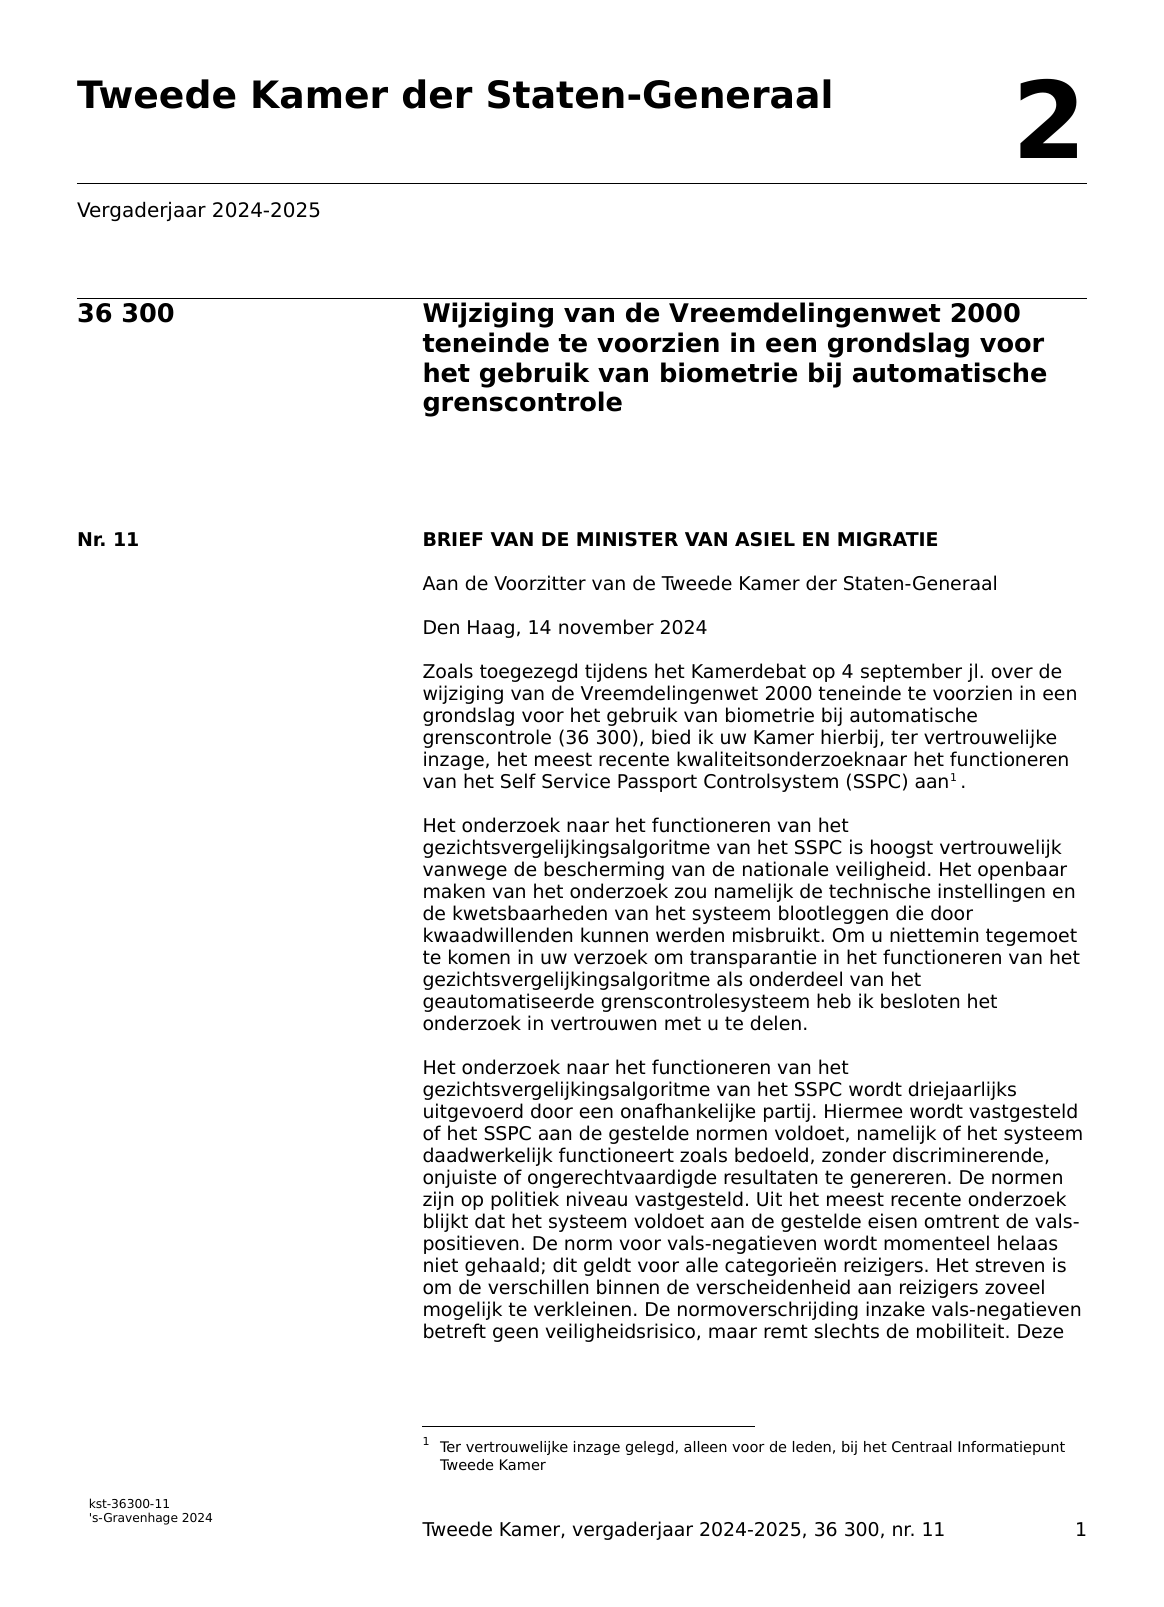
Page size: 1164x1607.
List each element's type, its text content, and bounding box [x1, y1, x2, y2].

subtitle Nr. 11 BRIEF VAN DE MINISTER VAN ASIEL EN MIGRATIE [77, 529, 1087, 551]
text 's-Gravenhage 2024 [88, 1511, 323, 1525]
text Aan de Voorzitter van de Tweede Kamer der Staten-Generaal [422, 573, 1087, 595]
text Zoals toegezegd tijdens het Kamerdebat op 4 september jl. over de wijziging van de Vreemdelingenwet 2000 teneinde te voorzien in een grondslag voor het gebruik van biometrie bij automatische grenscontrole (36 300), bied ik uw Kamer hierbij, ter vertrouwelijke inzage, het meest recente kwaliteitsonderzoeknaar het functioneren van het Self Service Passport Controlsystem (SSPC) aan. [422, 661, 1087, 793]
table_cell Vergaderjaar 2024-2025 [77, 184, 1087, 298]
table_header 2 [886, 59, 1087, 183]
text Het onderzoek naar het functioneren van het gezichtsvergelijkingsalgoritme van het SSPC is hoogst vertrouwelijk vanwege de bescherming van de nationale veiligheid. Het openbaar maken van het onderzoek zou namelijk de technische instellingen en de kwetsbaarheden van het systeem blootleggen die door kwaadwillenden kunnen werden misbruikt. Om u niettemin tegemoet te komen in uw verzoek om transparantie in het functioneren van het gezichtsvergelijkingsalgoritme als onderdeel van het geautomatiseerde grenscontrolesysteem heb ik besloten het onderzoek in vertrouwen met u te delen. [422, 815, 1087, 1035]
text Ter vertrouwelijke inzage gelegd, alleen voor de leden, bij het Centraal Informatiepunt Tweede Kamer [422, 1435, 1087, 1474]
text kst-36300-11 [88, 1497, 323, 1511]
text Den Haag, 14 november 2024 [422, 617, 1087, 639]
table_header Tweede Kamer der Staten-Generaal [77, 59, 886, 183]
subtitle 36 300 Wijziging van de Vreemdelingenwet 2000 teneinde te voorzien in een grondslag voor het gebruik van biometrie bij automatische grenscontrole [77, 299, 1087, 418]
text Het onderzoek naar het functioneren van het gezichtsvergelijkingsalgoritme van het SSPC wordt driejaarlijks uitgevoerd door een onafhankelijke partij. Hiermee wordt vastgesteld of het SSPC aan de gestelde normen voldoet, namelijk of het systeem daadwerkelijk functioneert zoals bedoeld, zonder discriminerende, onjuiste of ongerechtvaardigde resultaten te genereren. De normen zijn op politiek niveau vastgesteld. Uit het meest recente onderzoek blijkt dat het systeem voldoet aan de gestelde eisen omtrent de vals-positieven. De norm voor vals-negatieven wordt momenteel helaas niet gehaald; dit geldt voor alle categorieën reizigers. Het streven is om de verschillen binnen de verscheidenheid aan reizigers zoveel mogelijk te verkleinen. De normoverschrijding inzake vals-negatieven betreft geen veiligheidsrisico, maar remt slechts de mobiliteit. Deze [422, 1057, 1087, 1343]
